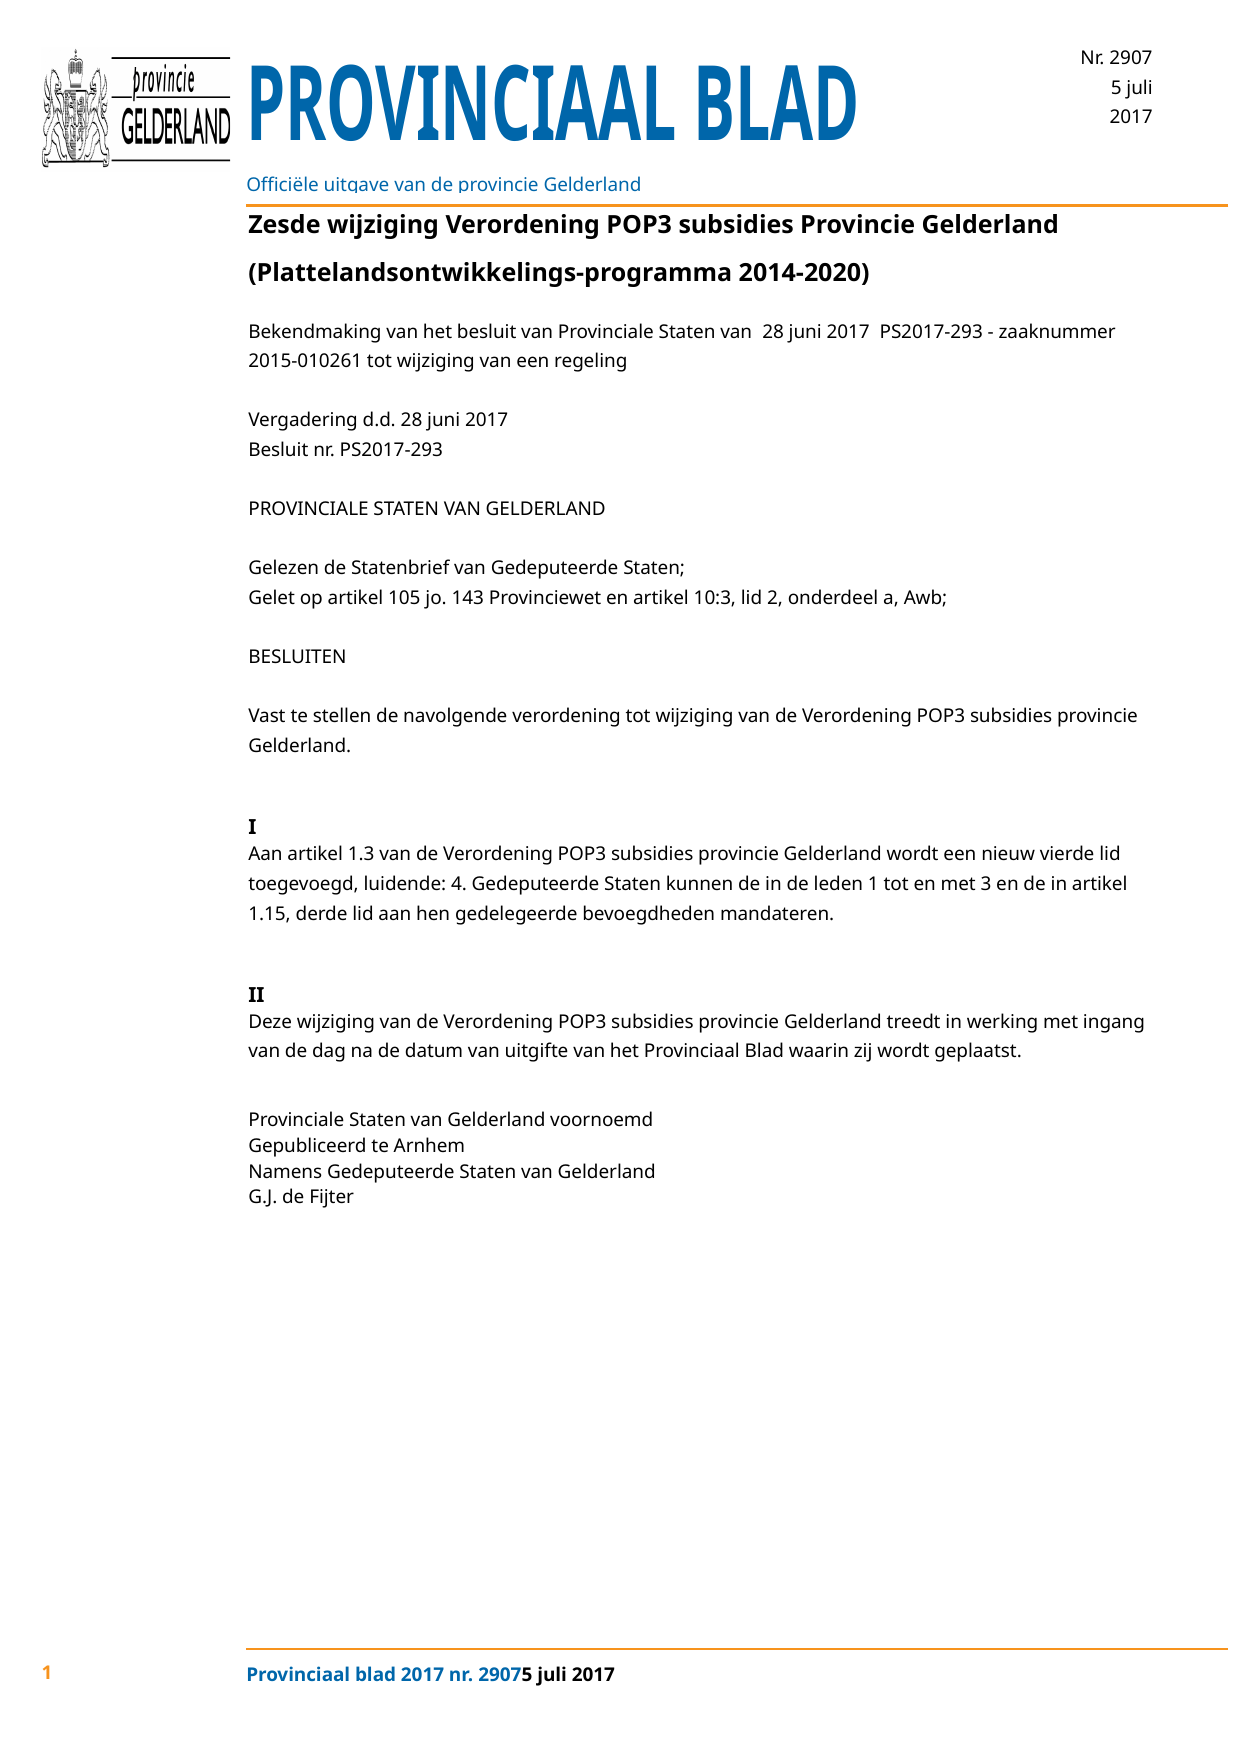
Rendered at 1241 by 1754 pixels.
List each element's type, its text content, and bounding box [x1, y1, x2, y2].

text Gelezen de Statenbrief van Gedeputeerde Staten; [248, 554, 1152, 580]
text Deze wijziging van de Verordening POP3 subsidies provincie Gelderland treedt in werking met ingang van de dag na de datum van uitgifte van het Provinciaal Blad waarin zij wordt geplaatst. [248, 1008, 1152, 1063]
text Aan artikel 1.3 van de Verordening POP3 subsidies provincie Gelderland wordt een nieuw vierde lid toegevoegd, luidende: 4. Gedeputeerde Staten kunnen de in de leden 1 tot en met 3 en de in artikel 1.15, derde lid aan hen gedelegeerde bevoegdheden mandateren. [248, 841, 1152, 925]
text G.J. de Fijter [248, 1184, 1152, 1209]
text I [248, 812, 1152, 841]
text Gelet op artikel 105 jo. 143 Provinciewet en artikel 10:3, lid 2, onderdeel a, Awb; [248, 584, 1152, 610]
text Vast te stellen de navolgende verordening tot wijziging van de Verordening POP3 subsidies provincie Gelderland. [248, 702, 1152, 758]
text Namens Gedeputeerde Staten van Gelderland [248, 1158, 1152, 1184]
text Gepubliceerd te Arnhem [248, 1132, 1152, 1158]
text BESLUITEN [248, 643, 1152, 669]
text PROVINCIALE STATEN VAN GELDERLAND [248, 495, 1152, 521]
text II [248, 980, 1152, 1008]
text Besluit nr. PS2017-293 [248, 436, 1152, 462]
picture [41, 47, 231, 172]
text Zesde wijziging Verordening POP3 subsidies Provincie Gelderland (Plattelandsontwikkelings-programma 2014-2020) [248, 207, 1152, 288]
text Provinciale Staten van Gelderland voornoemd [248, 1107, 1152, 1132]
text Vergadering d.d. 28 juni 2017 [248, 407, 1152, 432]
text Bekendmaking van het besluit van Provinciale Staten van 28 juni 2017 PS2017-293 - zaaknummer 2015-010261 tot wijziging van een regeling [248, 318, 1152, 373]
